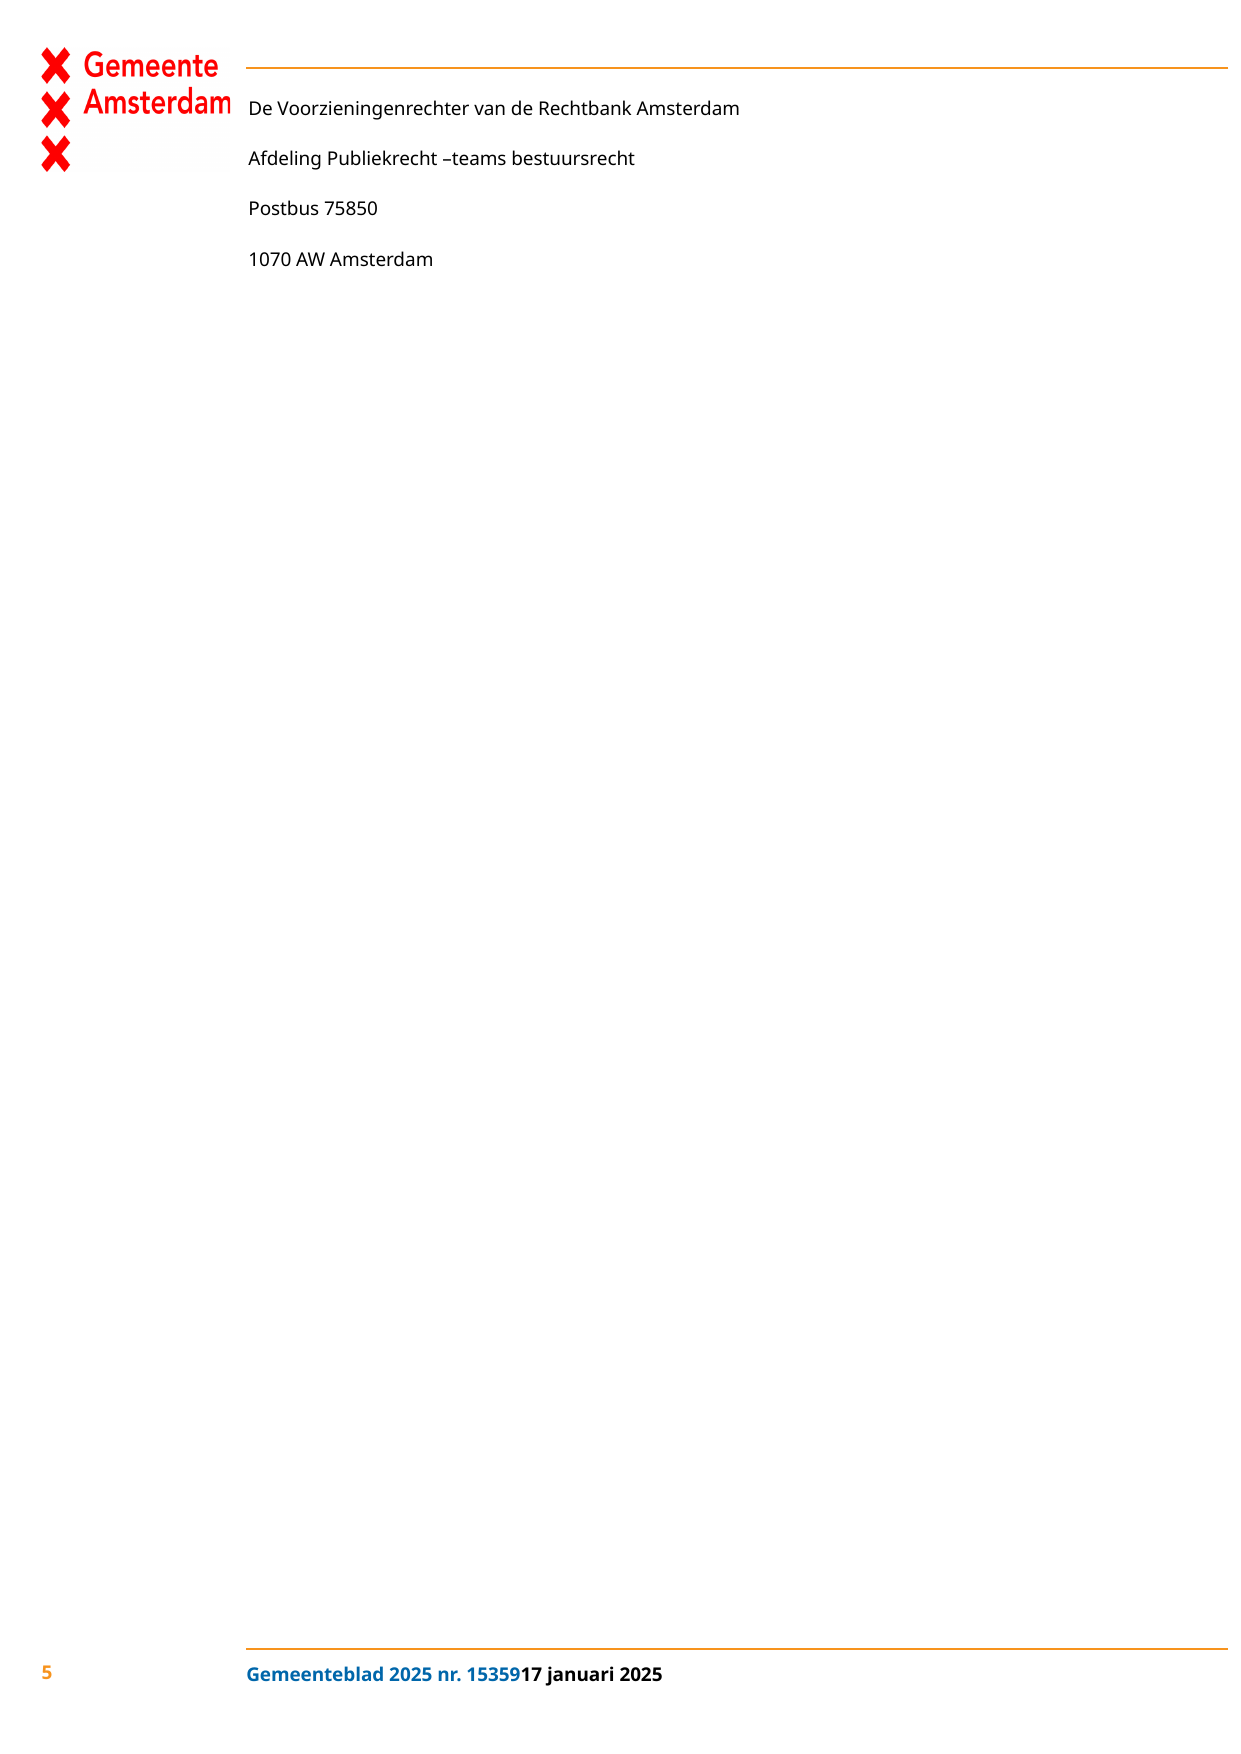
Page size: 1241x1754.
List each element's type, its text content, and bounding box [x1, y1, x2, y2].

text Postbus 75850 [248, 196, 1152, 221]
text Afdeling Publiekrecht –teams bestuursrecht [248, 145, 1152, 171]
text 1070 AW Amsterdam [248, 246, 1152, 272]
text De Voorzieningenrechter van de Rechtbank Amsterdam [248, 95, 1152, 121]
picture [41, 47, 231, 172]
